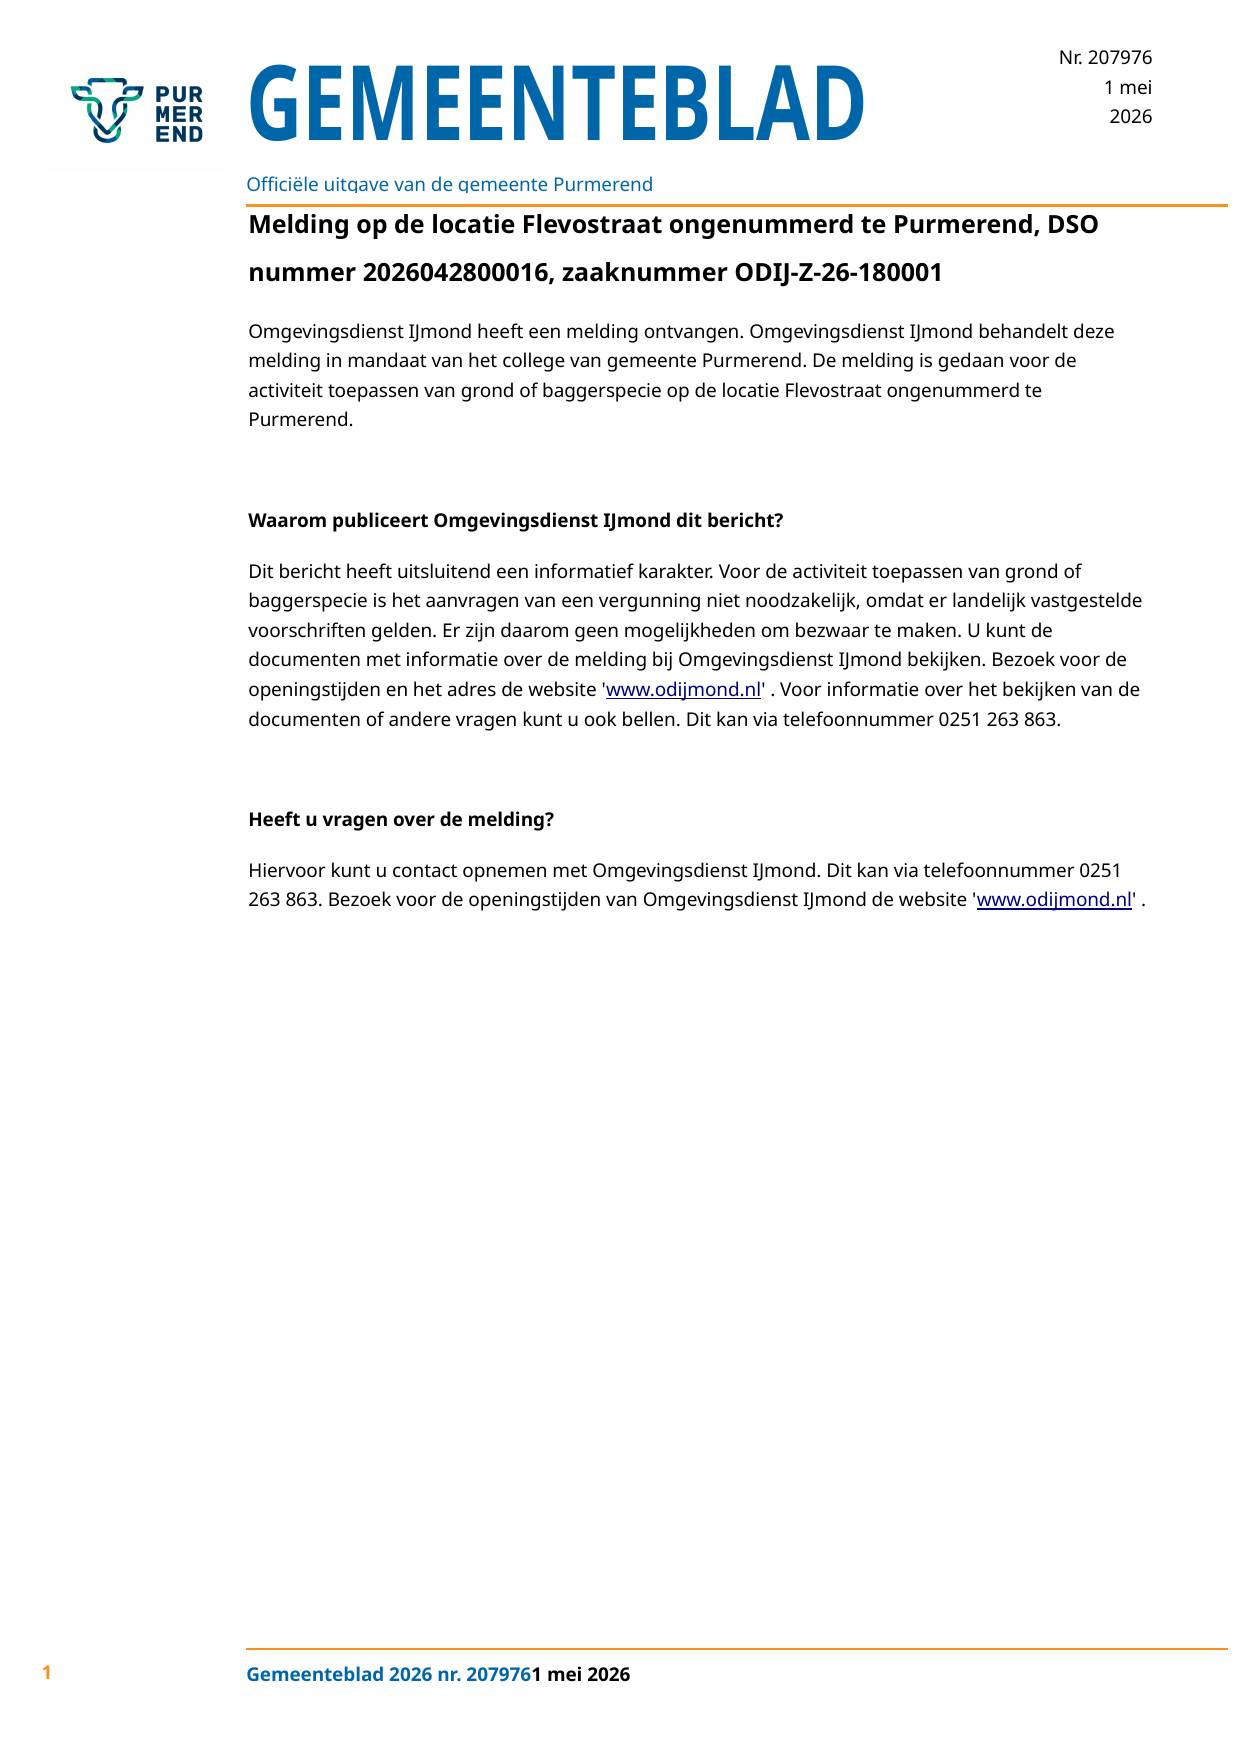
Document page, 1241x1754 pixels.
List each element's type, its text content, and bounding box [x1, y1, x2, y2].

picture [41, 47, 231, 172]
text Hiervoor kunt u contact opnemen met Omgevingsdienst IJmond. Dit kan via telefoonnummer 0251 263 863. Bezoek voor de openingstijden van Omgevingsdienst IJmond de website 'www.odijmond.nl' . [248, 857, 1152, 912]
text Melding op de locatie Flevostraat ongenummerd te Purmerend, DSO nummer 2026042800016, zaaknummer ODIJ-Z-26-180001 [248, 207, 1152, 288]
text Waarom publiceert Omgevingsdienst IJmond dit bericht? [248, 507, 1152, 533]
text Omgevingsdienst IJmond heeft een melding ontvangen. Omgevingsdienst IJmond behandelt deze melding in mandaat van het college van gemeente Purmerend. De melding is gedaan voor de activiteit toepassen van grond of baggerspecie op de locatie Flevostraat ongenummerd te Purmerend. [248, 318, 1152, 432]
text Heeft u vragen over de melding? [248, 807, 1152, 832]
text Dit bericht heeft uitsluitend een informatief karakter. Voor de activiteit toepassen van grond of baggerspecie is het aanvragen van een vergunning niet noodzakelijk, omdat er landelijk vastgestelde voorschriften gelden. Er zijn daarom geen mogelijkheden om bezwaar te maken. U kunt de documenten met informatie over de melding bij Omgevingsdienst IJmond bekijken. Bezoek voor de openingstijden en het adres de website 'www.odijmond.nl' . Voor informatie over het bekijken van de documenten of andere vragen kunt u ook bellen. Dit kan via telefoonnummer 0251 263 863. [248, 558, 1152, 732]
